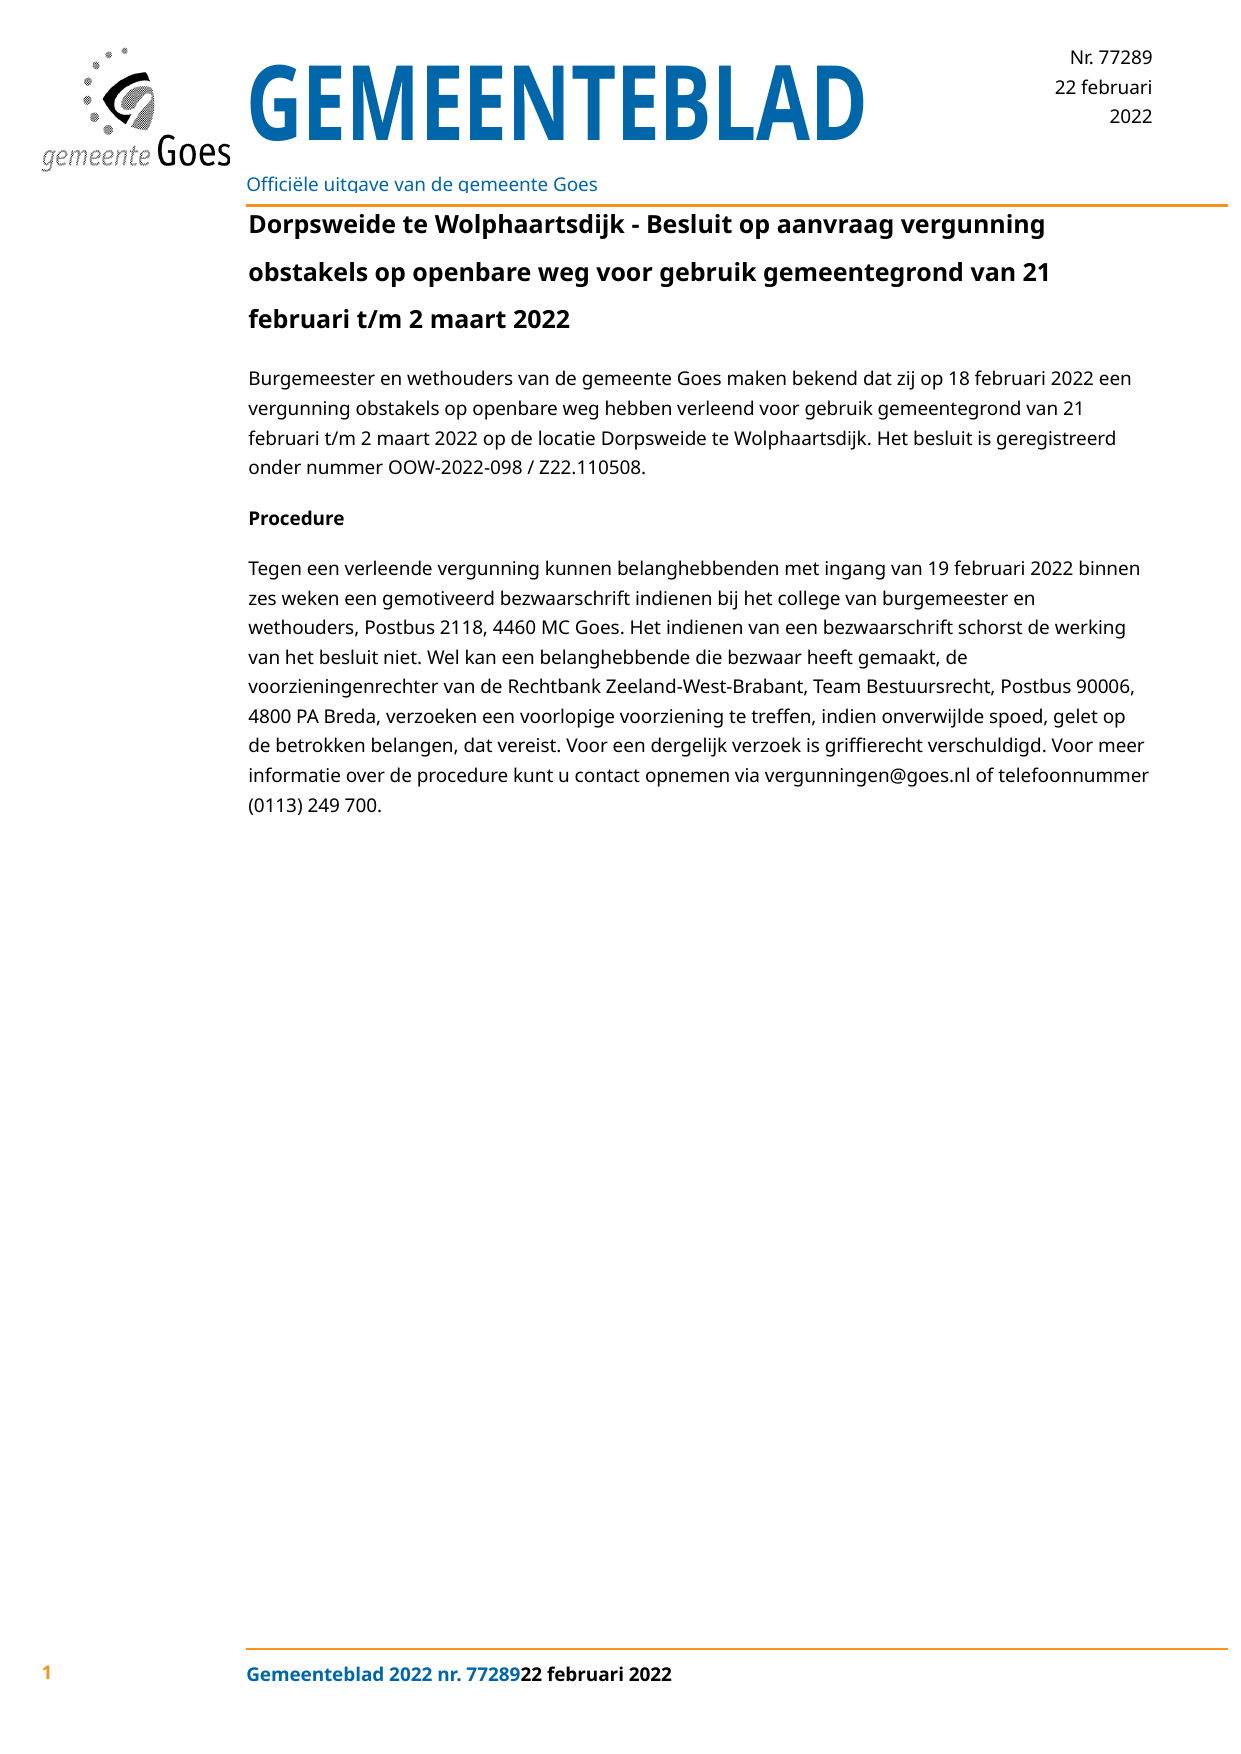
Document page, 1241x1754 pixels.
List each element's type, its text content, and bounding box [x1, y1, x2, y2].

text Dorpsweide te Wolphaartsdijk - Besluit op aanvraag vergunning obstakels op openbare weg voor gebruik gemeentegrond van 21 februari t/m 2 maart 2022 [248, 207, 1152, 336]
text Tegen een verleende vergunning kunnen belanghebbenden met ingang van 19 februari 2022 binnen zes weken een gemotiveerd bezwaarschrift indienen bij het college van burgemeester en wethouders, Postbus 2118, 4460 MC Goes. Het indienen van een bezwaarschrift schorst de werking van het besluit niet. Wel kan een belanghebbende die bezwaar heeft gemaakt, de voorzieningenrechter van de Rechtbank Zeeland-West-Brabant, Team Bestuursrecht, Postbus 90006, 4800 PA Breda, verzoeken een voorlopige voorziening te treffen, indien onverwijlde spoed, gelet op de betrokken belangen, dat vereist. Voor een dergelijk verzoek is griffierecht verschuldigd. Voor meer informatie over de procedure kunt u contact opnemen via vergunningen@goes.nl of telefoonnummer (0113) 249 700. [248, 555, 1152, 817]
text Burgemeester en wethouders van de gemeente Goes maken bekend dat zij op 18 februari 2022 een vergunning obstakels op openbare weg hebben verleend voor gebruik gemeentegrond van 21 februari t/m 2 maart 2022 op de locatie Dorpsweide te Wolphaartsdijk. Het besluit is geregistreerd onder nummer OOW-2022-098 / Z22.110508. [248, 366, 1152, 480]
picture [41, 47, 231, 172]
text Procedure [248, 505, 1152, 530]
